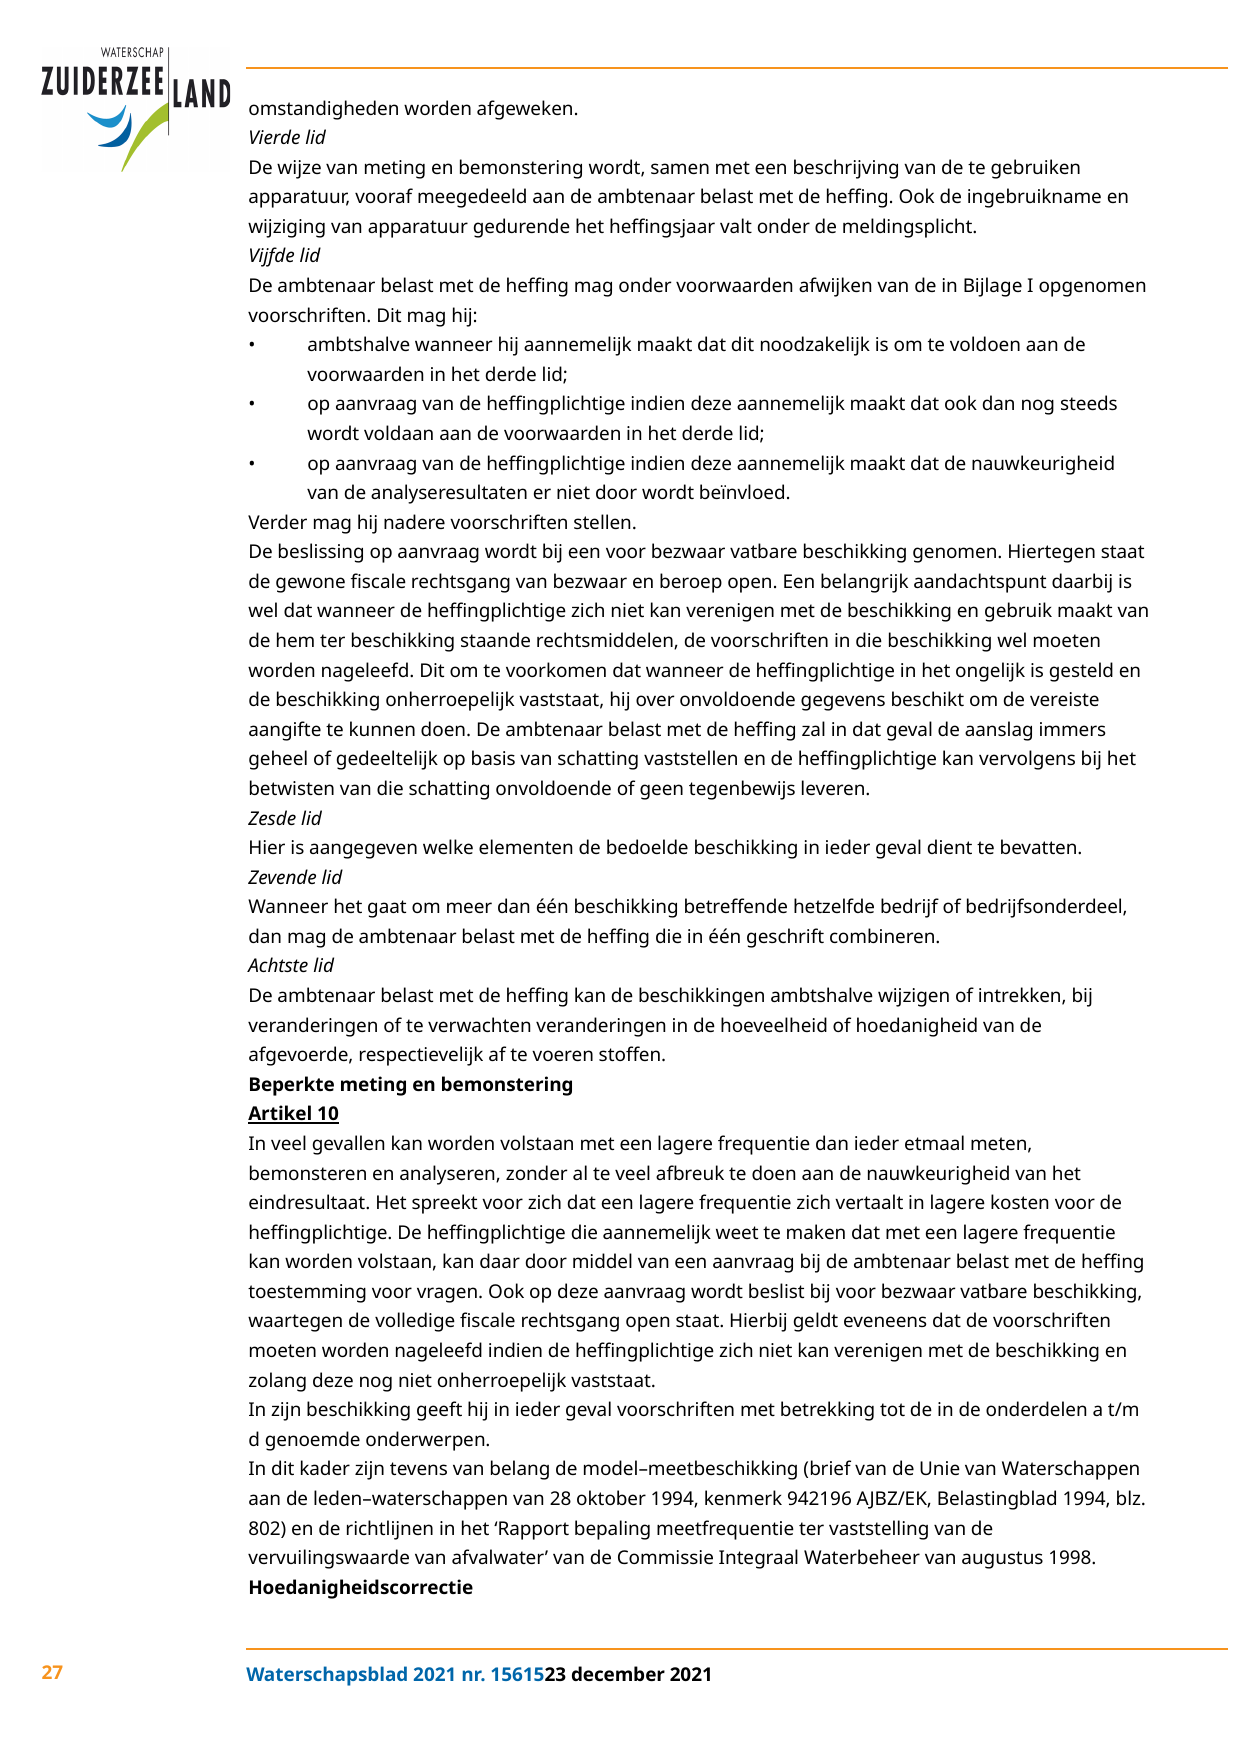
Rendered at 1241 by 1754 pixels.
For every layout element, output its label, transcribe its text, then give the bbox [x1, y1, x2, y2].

text Beperkte meting en bemonstering [248, 1071, 1152, 1097]
text In dit kader zijn tevens van belang de model–meetbeschikking (brief van de Unie van Waterschappen aan de leden–waterschappen van 28 oktober 1994, kenmerk 942196 AJBZ/EK, Belastingblad 1994, blz. 802) en de richtlijnen in het ‘Rapport bepaling meetfrequentie ter vaststelling van de vervuilingswaarde van afvalwater’ van de Commissie Integraal Waterbeheer van augustus 1998. [248, 1456, 1152, 1570]
text Hier is aangegeven welke elementen de bedoelde beschikking in ieder geval dient te bevatten. [248, 834, 1152, 860]
text De ambtenaar belast met de heffing kan de beschikkingen ambtshalve wijzigen of intrekken, bij veranderingen of te verwachten veranderingen in de hoeveelheid of hoedanigheid van de afgevoerde, respectievelijk af te voeren stoffen. [248, 982, 1152, 1067]
text Vijfde lid [248, 243, 1152, 268]
text Verder mag hij nadere voorschriften stellen. [248, 509, 1152, 535]
text Zesde lid [248, 805, 1152, 831]
text Hoedanigheidscorrectie [248, 1574, 1152, 1600]
text De ambtenaar belast met de heffing mag onder voorwaarden afwijken van de in Bijlage I opgenomen voorschriften. Dit mag hij: [248, 272, 1152, 328]
list ambtshalve wanneer hij aannemelijk maakt dat dit noodzakelijk is om te voldoen aan de voorwaarden in het derde lid; [248, 331, 1152, 387]
picture [41, 47, 231, 172]
text In veel gevallen kan worden volstaan met een lagere frequentie dan ieder etmaal meten, bemonsteren en analyseren, zonder al te veel afbreuk te doen aan de nauwkeurigheid van het eindresultaat. Het spreekt voor zich dat een lagere frequentie zich vertaalt in lagere kosten voor de heffingplichtige. De heffingplichtige die aannemelijk weet te maken dat met een lagere frequentie kan worden volstaan, kan daar door middel van een aanvraag bij de ambtenaar belast met de heffing toestemming voor vragen. Ook op deze aanvraag wordt beslist bij voor bezwaar vatbare beschikking, waartegen de volledige fiscale rechtsgang open staat. Hierbij geldt eveneens dat de voorschriften moeten worden nageleefd indien de heffingplichtige zich niet kan verenigen met de beschikking en zolang deze nog niet onherroepelijk vaststaat. [248, 1130, 1152, 1393]
text In zijn beschikking geeft hij in ieder geval voorschriften met betrekking tot de in de onderdelen a t/m d genoemde onderwerpen. [248, 1396, 1152, 1452]
text Zevende lid [248, 864, 1152, 890]
text Wanneer het gaat om meer dan één beschikking betreffende hetzelfde bedrijf of bedrijfsonderdeel, dan mag de ambtenaar belast met de heffing die in één geschrift combineren. [248, 893, 1152, 949]
text Vierde lid [248, 124, 1152, 150]
text Artikel 10 [248, 1101, 1152, 1126]
list op aanvraag van de heffingplichtige indien deze aannemelijk maakt dat de nauwkeurigheid van de analyseresultaten er niet door wordt beïnvloed. [248, 450, 1152, 505]
text omstandigheden worden afgeweken. [248, 95, 1152, 121]
text De beslissing op aanvraag wordt bij een voor bezwaar vatbare beschikking genomen. Hiertegen staat de gewone fiscale rechtsgang van bezwaar en beroep open. Een belangrijk aandachtspunt daarbij is wel dat wanneer de heffingplichtige zich niet kan verenigen met de beschikking en gebruik maakt van de hem ter beschikking staande rechtsmiddelen, de voorschriften in die beschikking wel moeten worden nageleefd. Dit om te voorkomen dat wanneer de heffingplichtige in het ongelijk is gesteld en de beschikking onherroepelijk vaststaat, hij over onvoldoende gegevens beschikt om de vereiste aangifte te kunnen doen. De ambtenaar belast met de heffing zal in dat geval de aanslag immers geheel of gedeeltelijk op basis van schatting vaststellen en de heffingplichtige kan vervolgens bij het betwisten van die schatting onvoldoende of geen tegenbewijs leveren. [248, 538, 1152, 801]
list op aanvraag van de heffingplichtige indien deze aannemelijk maakt dat ook dan nog steeds wordt voldaan aan de voorwaarden in het derde lid; [248, 391, 1152, 446]
text De wijze van meting en bemonstering wordt, samen met een beschrijving van de te gebruiken apparatuur, vooraf meegedeeld aan de ambtenaar belast met de heffing. Ook de ingebruikname en wijziging van apparatuur gedurende het heffingsjaar valt onder de meldingsplicht. [248, 154, 1152, 239]
text Achtste lid [248, 953, 1152, 978]
